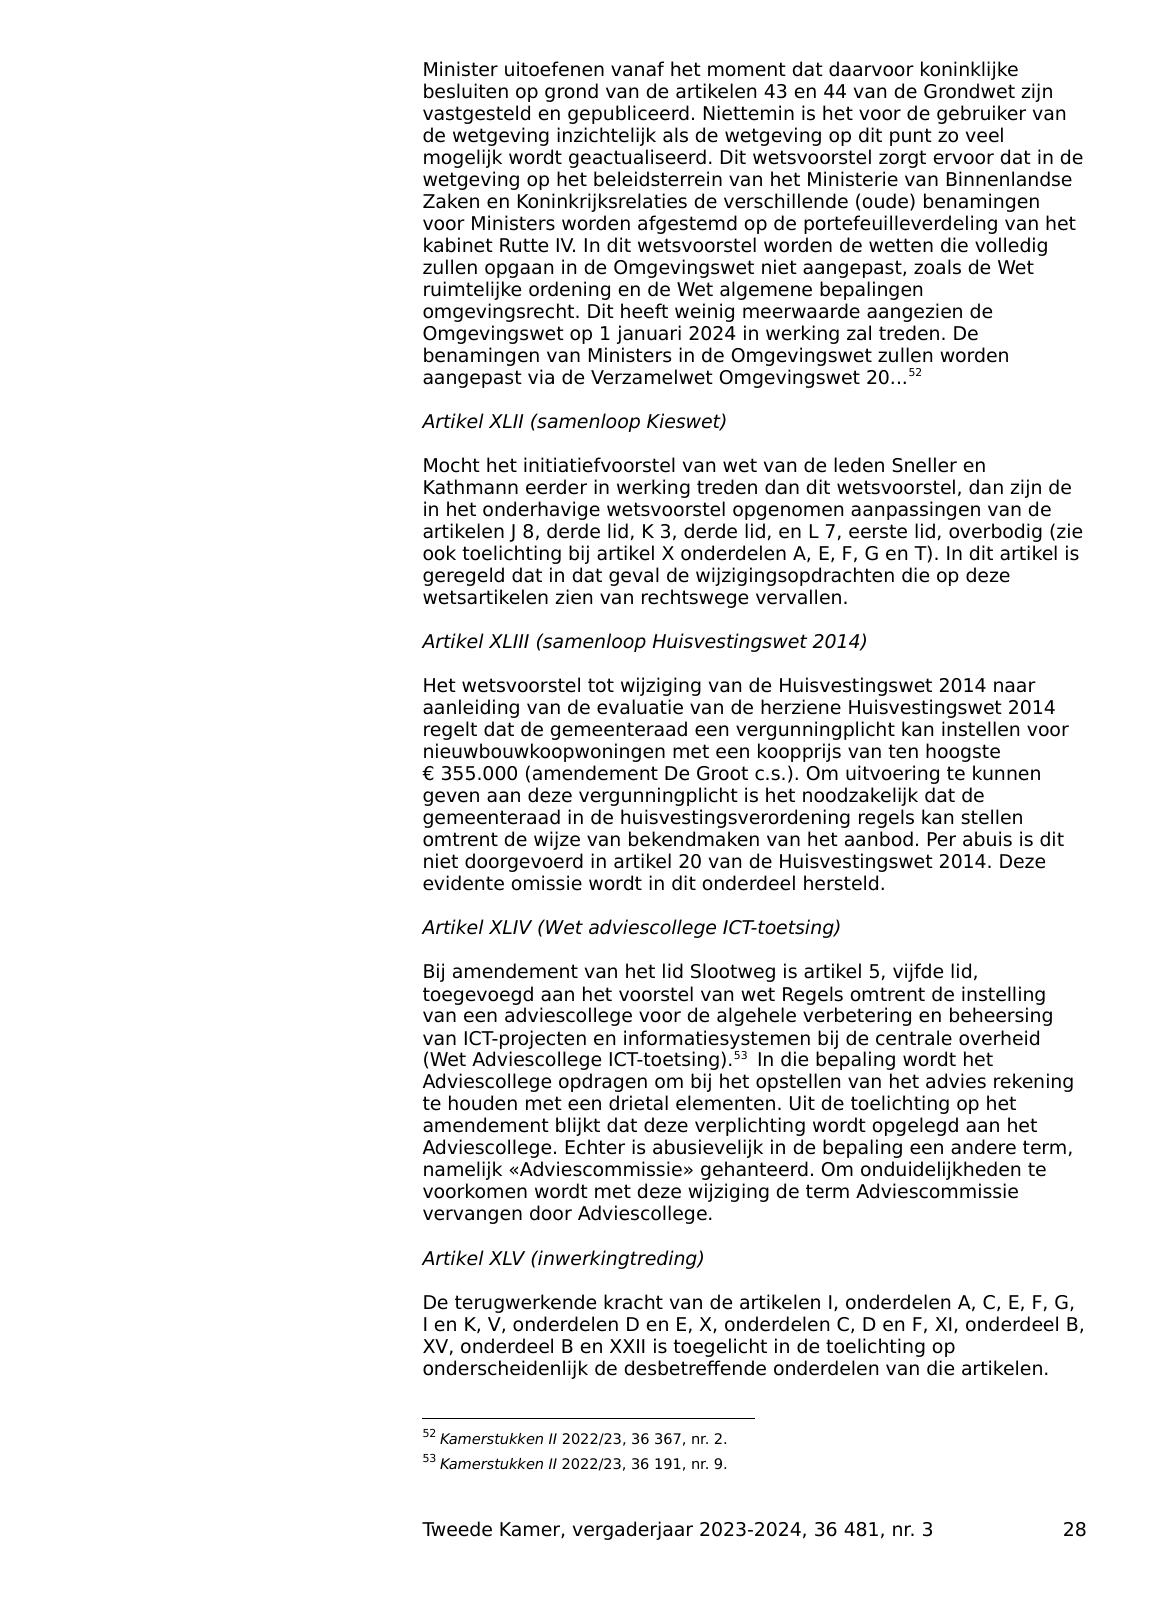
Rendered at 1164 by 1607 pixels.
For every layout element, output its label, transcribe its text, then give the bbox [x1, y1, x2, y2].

text Bij amendement van het lid Slootweg is artikel 5, vijfde lid, toegevoegd aan het voorstel van wet Regels omtrent de instelling van een adviescollege voor de algehele verbetering en beheersing van ICT-projecten en informatiesystemen bij de centrale overheid (Wet Adviescollege ICT-toetsing). In die bepaling wordt het Adviescollege opdragen om bij het opstellen van het advies rekening te houden met een drietal elementen. Uit de toelichting op het amendement blijkt dat deze verplichting wordt opgelegd aan het Adviescollege. Echter is abusievelijk in de bepaling een andere term, namelijk «Adviescommissie» gehanteerd. Om onduidelijkheden te voorkomen wordt met deze wijziging de term Adviescommissie vervangen door Adviescollege. [422, 961, 1087, 1225]
subtitle Artikel XLIV (Wet adviescollege ICT-toetsing) [422, 917, 1087, 939]
subtitle Artikel XLII (samenloop Kieswet) [422, 411, 1087, 433]
text Het wetsvoorstel tot wijziging van de Huisvestingswet 2014 naar aanleiding van de evaluatie van de herziene Huisvestingswet 2014 regelt dat de gemeenteraad een vergunningplicht kan instellen voor nieuwbouwkoopwoningen met een koopprijs van ten hoogste € 355.000 (amendement De Groot c.s.). Om uitvoering te kunnen geven aan deze vergunningplicht is het noodzakelijk dat de gemeenteraad in de huisvestingsverordening regels kan stellen omtrent de wijze van bekendmaken van het aanbod. Per abuis is dit niet doorgevoerd in artikel 20 van de Huisvestingswet 2014. Deze evidente omissie wordt in dit onderdeel hersteld. [422, 675, 1087, 895]
text Kamerstukken II 2022/23, 36 191, nr. 9. [422, 1452, 1087, 1474]
text Minister uitoefenen vanaf het moment dat daarvoor koninklijke besluiten op grond van de artikelen 43 en 44 van de Grondwet zijn vastgesteld en gepubliceerd. Niettemin is het voor de gebruiker van de wetgeving inzichtelijk als de wetgeving op dit punt zo veel mogelijk wordt geactualiseerd. Dit wetsvoorstel zorgt ervoor dat in de wetgeving op het beleidsterrein van het Ministerie van Binnenlandse Zaken en Koninkrijksrelaties de verschillende (oude) benamingen voor Ministers worden afgestemd op de portefeuilleverdeling van het kabinet Rutte IV. In dit wetsvoorstel worden de wetten die volledig zullen opgaan in de Omgevingswet niet aangepast, zoals de Wet ruimtelijke ordening en de Wet algemene bepalingen omgevingsrecht. Dit heeft weinig meerwaarde aangezien de Omgevingswet op 1 januari 2024 in werking zal treden. De benamingen van Ministers in de Omgevingswet zullen worden aangepast via de Verzamelwet Omgevingswet 20... [422, 59, 1087, 389]
text Kamerstukken II 2022/23, 36 367, nr. 2. [422, 1427, 1087, 1449]
subtitle Artikel XLIII (samenloop Huisvestingswet 2014) [422, 631, 1087, 653]
subtitle Artikel XLV (inwerkingtreding) [422, 1247, 1087, 1269]
text Mocht het initiatiefvoorstel van wet van de leden Sneller en Kathmann eerder in werking treden dan dit wetsvoorstel, dan zijn de in het onderhavige wetsvoorstel opgenomen aanpassingen van de artikelen J 8, derde lid, K 3, derde lid, en L 7, eerste lid, overbodig (zie ook toelichting bij artikel X onderdelen A, E, F, G en T). In dit artikel is geregeld dat in dat geval de wijzigingsopdrachten die op deze wetsartikelen zien van rechtswege vervallen. [422, 455, 1087, 609]
text De terugwerkende kracht van de artikelen I, onderdelen A, C, E, F, G, I en K, V, onderdelen D en E, X, onderdelen C, D en F, XI, onderdeel B, XV, onderdeel B en XXII is toegelicht in de toelichting op onderscheidenlijk de desbetreffende onderdelen van die artikelen. [422, 1292, 1087, 1379]
